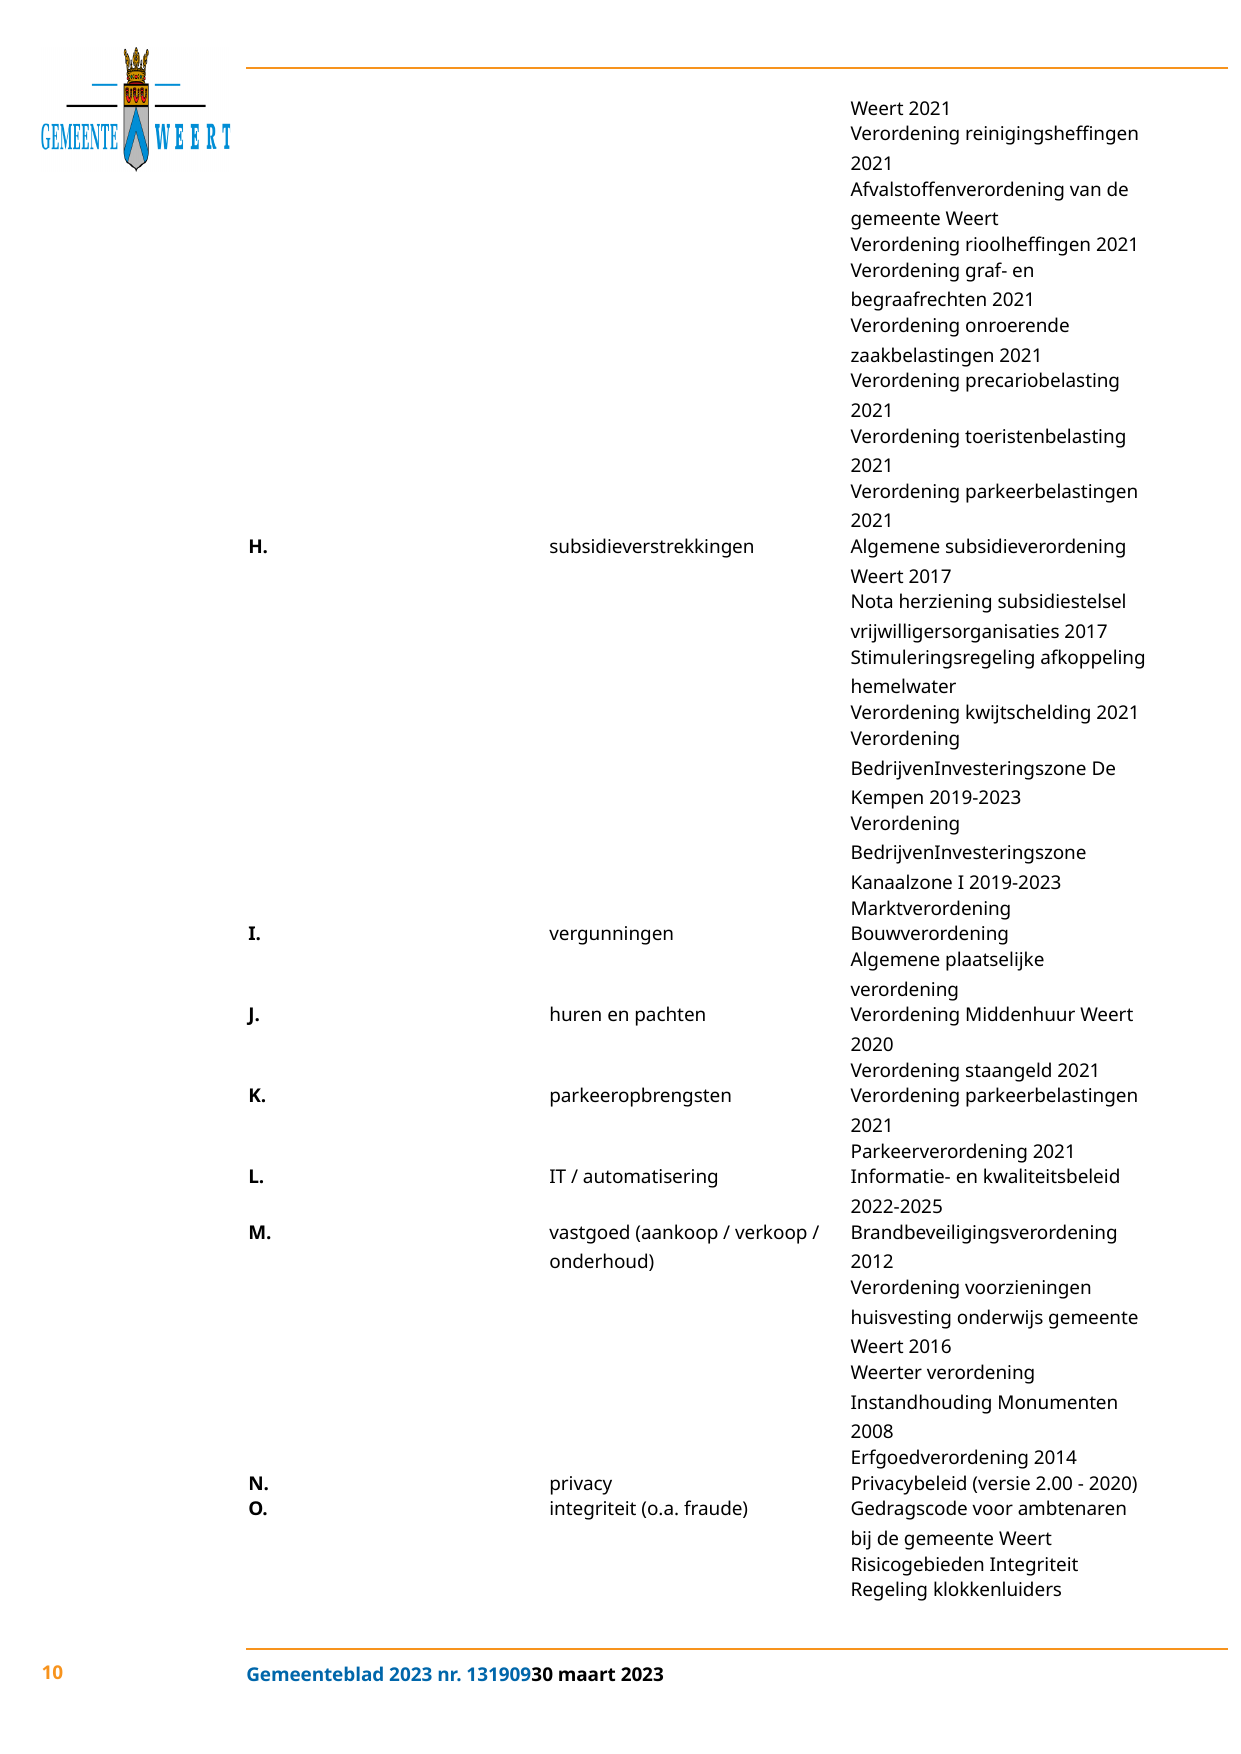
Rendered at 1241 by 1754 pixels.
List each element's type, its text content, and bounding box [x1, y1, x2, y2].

table_cell Verordening parkeerbelastingen 2021 [850, 478, 1152, 533]
table_cell privacy [549, 1470, 850, 1496]
table_cell Verordening reinigingsheffingen 2021 [850, 121, 1152, 176]
table_cell [248, 478, 549, 533]
table_cell [549, 257, 850, 312]
table_cell [549, 95, 850, 121]
table_cell integriteit (o.a. fraude) [549, 1496, 850, 1551]
table_cell Verordening voorzieningen huisvesting onderwijs gemeente Weert 2016 [850, 1274, 1152, 1359]
table_cell [248, 257, 549, 312]
table_cell [248, 1551, 549, 1577]
table_cell [549, 1057, 850, 1083]
table_cell Gedragscode voor ambtenaren bij de gemeente Weert [850, 1496, 1152, 1551]
table_cell [549, 1274, 850, 1359]
table_cell [248, 231, 549, 257]
table_cell Verordening precariobelasting 2021 [850, 368, 1152, 423]
picture [41, 47, 231, 172]
table_cell H. [248, 534, 549, 589]
table_cell Afvalstoffenverordening van de gemeente Weert [850, 176, 1152, 231]
table_cell [549, 368, 850, 423]
table_cell Marktverordening [850, 895, 1152, 921]
table_cell Verordening rioolheffingen 2021 [850, 231, 1152, 257]
table_cell Nota herziening subsidiestelsel vrijwilligersorganisaties 2017 [850, 589, 1152, 644]
table_cell [248, 895, 549, 921]
table_cell [549, 478, 850, 533]
table_cell [248, 1274, 549, 1359]
table_cell [549, 121, 850, 176]
table_cell [549, 725, 850, 810]
table_cell [248, 1577, 549, 1602]
table_cell J. [248, 1002, 549, 1057]
table_cell [549, 699, 850, 725]
table_cell K. [248, 1083, 549, 1138]
table_cell vastgoed (aankoop / verkoop / onderhoud) [549, 1219, 850, 1274]
table_cell [248, 176, 549, 231]
table_cell [248, 121, 549, 176]
table_cell O. [248, 1496, 549, 1551]
table_cell [248, 725, 549, 810]
table_cell [248, 810, 549, 895]
table_cell [248, 946, 549, 1002]
table_cell [549, 1444, 850, 1470]
table_cell huren en pachten [549, 1002, 850, 1057]
table_cell Verordening graf- en begraafrechten 2021 [850, 257, 1152, 312]
table_cell [549, 231, 850, 257]
table_cell Verordening Middenhuur Weert 2020 [850, 1002, 1152, 1057]
table_cell L. [248, 1164, 549, 1219]
table_cell [248, 699, 549, 725]
table_cell Brandbeveiligingsverordening 2012 [850, 1219, 1152, 1274]
table_cell [248, 1359, 549, 1444]
table_cell N. [248, 1470, 549, 1496]
table_cell Verordening kwijtschelding 2021 [850, 699, 1152, 725]
table_cell [549, 589, 850, 644]
table_cell Weert 2021 [850, 95, 1152, 121]
table_cell Algemene plaatselijke verordening [850, 946, 1152, 1002]
table_cell Informatie- en kwaliteitsbeleid 2022-2025 [850, 1164, 1152, 1219]
table_cell [549, 1359, 850, 1444]
table_cell [248, 368, 549, 423]
table_cell [549, 644, 850, 699]
table_cell [549, 810, 850, 895]
table_cell Verordening onroerende zaakbelastingen 2021 [850, 312, 1152, 367]
table_cell [549, 312, 850, 367]
table_cell Verordening staangeld 2021 [850, 1057, 1152, 1083]
table_cell Verordening parkeerbelastingen 2021 [850, 1083, 1152, 1138]
table_cell Regeling klokkenluiders [850, 1577, 1152, 1602]
table_cell [248, 589, 549, 644]
table_cell [549, 1577, 850, 1602]
table_cell [248, 644, 549, 699]
table_cell Erfgoedverordening 2014 [850, 1444, 1152, 1470]
table_cell parkeeropbrengsten [549, 1083, 850, 1138]
table_cell Stimuleringsregeling afkoppeling hemelwater [850, 644, 1152, 699]
table_cell Risicogebieden Integriteit [850, 1551, 1152, 1577]
table_cell Bouwverordening [850, 921, 1152, 946]
table_cell vergunningen [549, 921, 850, 946]
table_cell [248, 423, 549, 478]
table_cell Weerter verordening Instandhouding Monumenten 2008 [850, 1359, 1152, 1444]
table_cell [549, 176, 850, 231]
table_cell [549, 946, 850, 1002]
table_cell subsidieverstrekkingen [549, 534, 850, 589]
table_cell [549, 1138, 850, 1164]
table_cell Verordening BedrijvenInvesteringszone Kanaalzone I 2019-2023 [850, 810, 1152, 895]
table_cell Privacybeleid (versie 2.00 - 2020) [850, 1470, 1152, 1496]
table_cell I. [248, 921, 549, 946]
table_cell Parkeerverordening 2021 [850, 1138, 1152, 1164]
table_cell [248, 1138, 549, 1164]
table_cell [248, 95, 549, 121]
table_cell Verordening BedrijvenInvesteringszone De Kempen 2019-2023 [850, 725, 1152, 810]
table_cell [248, 1444, 549, 1470]
table_cell M. [248, 1219, 549, 1274]
table_cell Verordening toeristenbelasting 2021 [850, 423, 1152, 478]
table_cell [549, 895, 850, 921]
table_cell IT / automatisering [549, 1164, 850, 1219]
table_cell Algemene subsidieverordening Weert 2017 [850, 534, 1152, 589]
table_cell [248, 312, 549, 367]
table_cell [549, 1551, 850, 1577]
table_cell [549, 423, 850, 478]
table_cell [248, 1057, 549, 1083]
